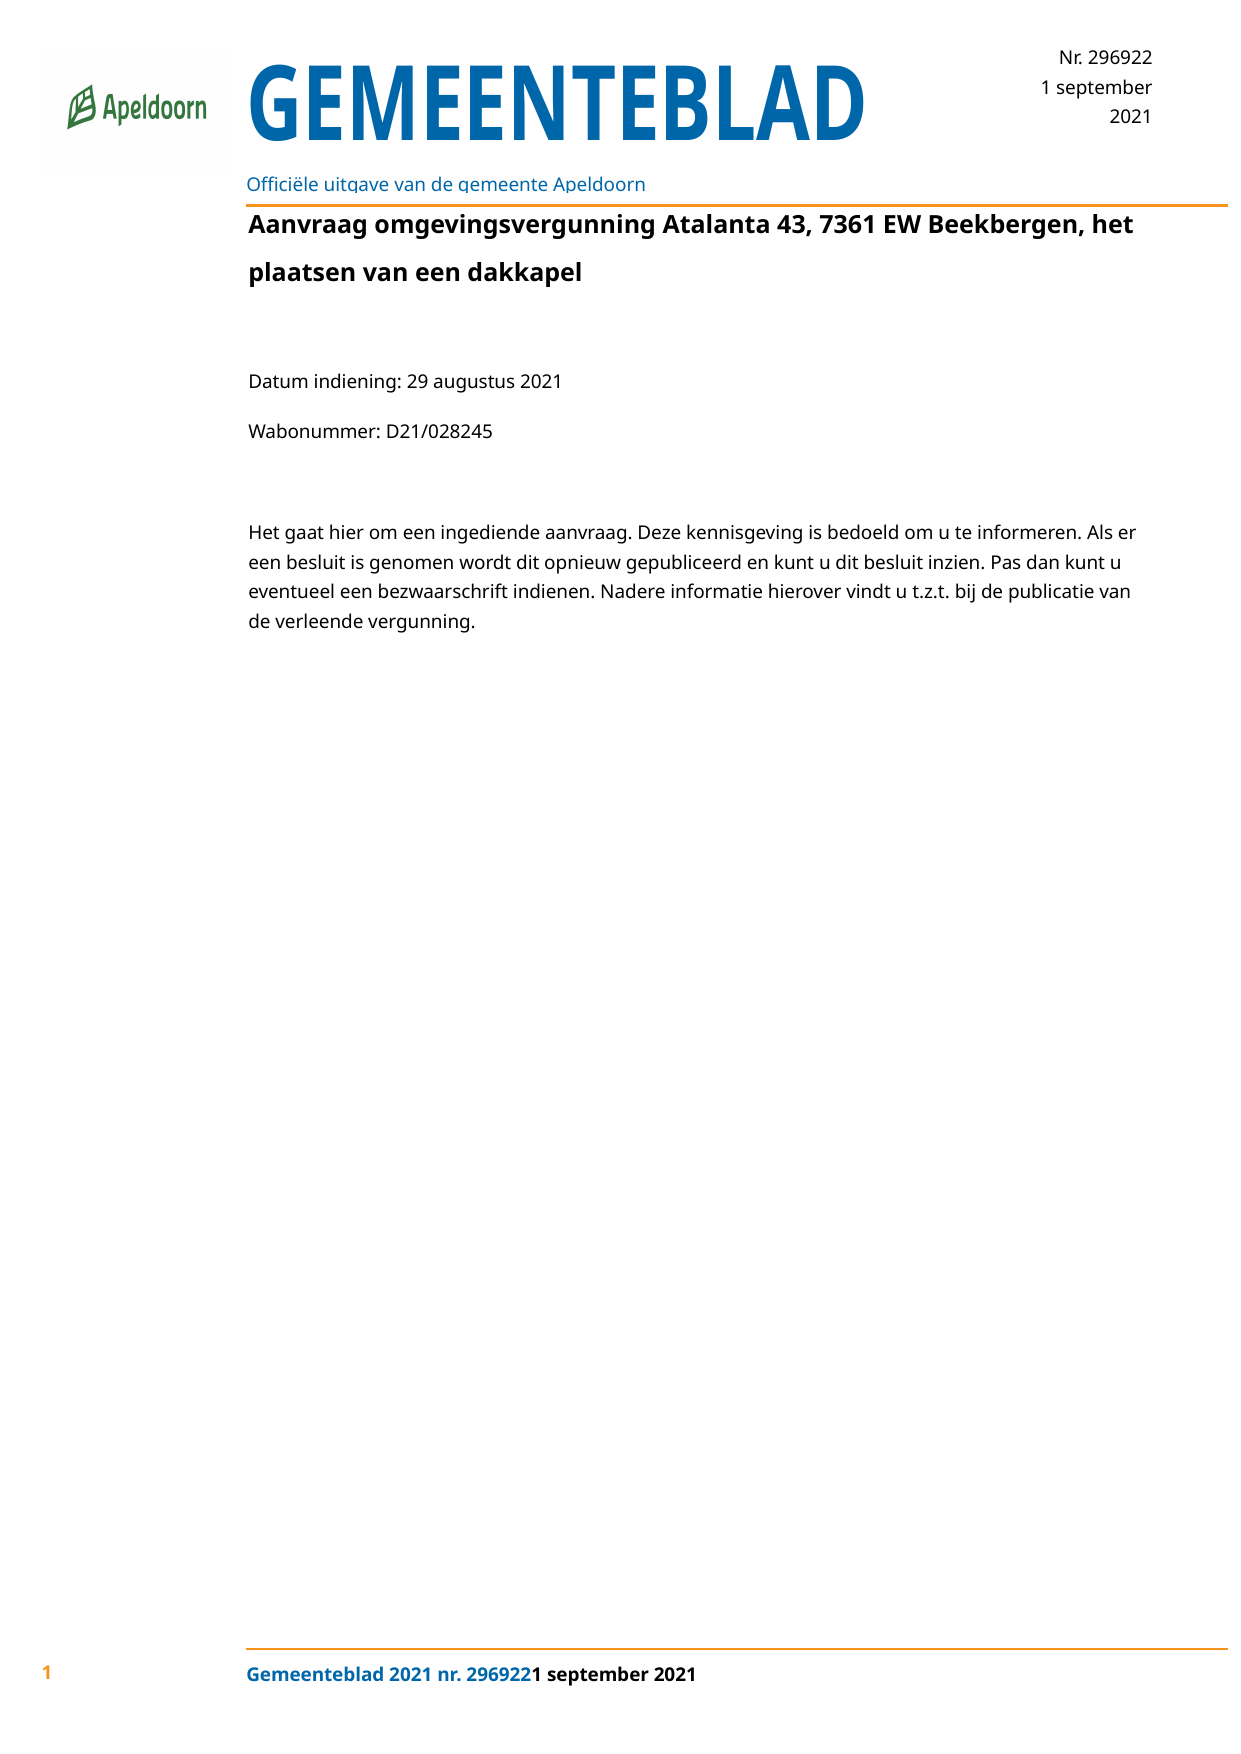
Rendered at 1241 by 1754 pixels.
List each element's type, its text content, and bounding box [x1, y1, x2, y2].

text Wabonummer: D21/028245 [248, 419, 1152, 444]
text Datum indiening: 29 augustus 2021 [248, 368, 1152, 394]
picture [41, 47, 231, 172]
text Aanvraag omgevingsvergunning Atalanta 43, 7361 EW Beekbergen, het plaatsen van een dakkapel [248, 207, 1152, 288]
text Het gaat hier om een ingediende aanvraag. Deze kennisgeving is bedoeld om u te informeren. Als er een besluit is genomen wordt dit opnieuw gepubliceerd en kunt u dit besluit inzien. Pas dan kunt u eventueel een bezwaarschrift indienen. Nadere informatie hierover vindt u t.z.t. bij de publicatie van de verleende vergunning. [248, 519, 1152, 634]
